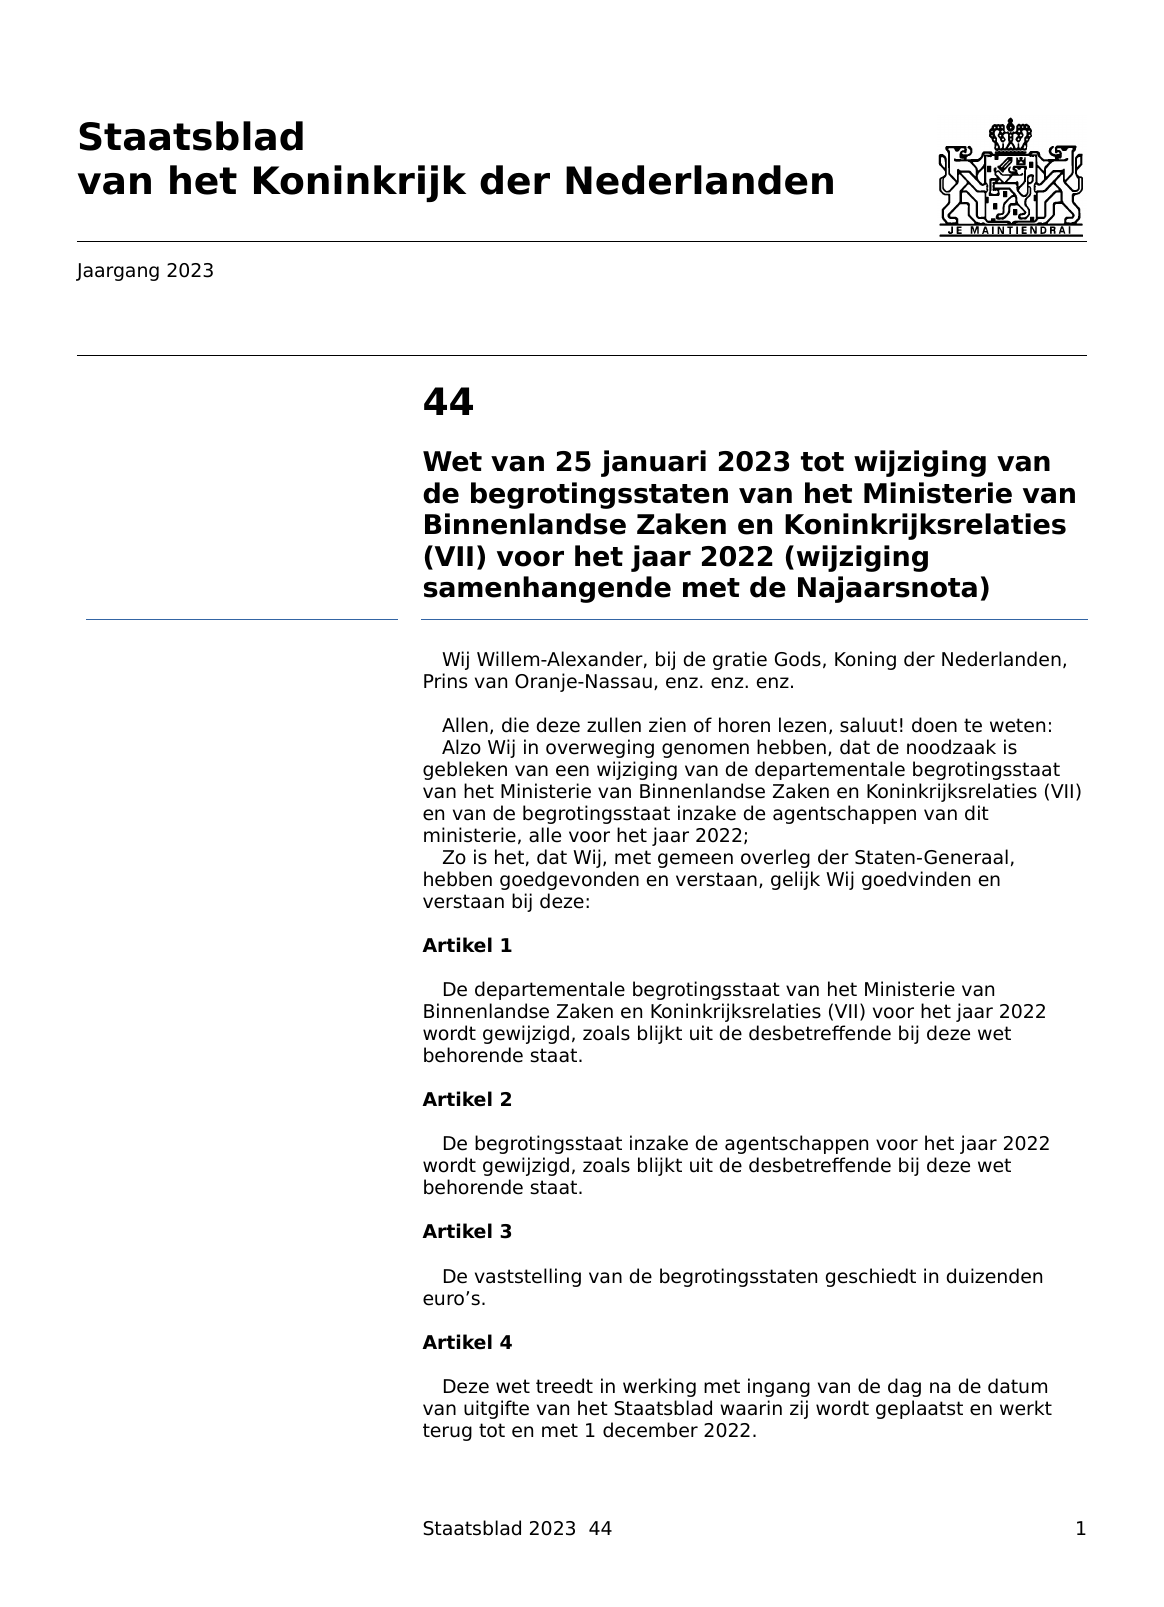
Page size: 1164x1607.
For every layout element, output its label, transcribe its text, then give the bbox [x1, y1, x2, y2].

text De vaststelling van de begrotingsstaten geschiedt in duizenden euro’s. [422, 1266, 1087, 1309]
text De departementale begrotingsstaat van het Ministerie van Binnenlandse Zaken en Koninkrijksrelaties (VII) voor het jaar 2022 wordt gewijzigd, zoals blijkt uit de desbetreffende bij deze wet behorende staat. [422, 979, 1087, 1067]
subtitle Artikel 1 [422, 935, 1087, 957]
subtitle Artikel 4 [422, 1332, 1087, 1354]
table_cell Jaargang 2023 [77, 242, 1087, 355]
table_header Staatsblad van het Koninkrijk der Nederlanden [77, 100, 886, 241]
text Alzo Wij in overweging genomen hebben, dat de noodzaak is gebleken van een wijziging van de departementale begrotingsstaat van het Ministerie van Binnenlandse Zaken en Koninkrijksrelaties (VII) en van de begrotingsstaat inzake de agentschappen van dit ministerie, alle voor het jaar 2022; [422, 737, 1087, 847]
table_header [886, 100, 1087, 241]
text De begrotingsstaat inzake de agentschappen voor het jaar 2022 wordt gewijzigd, zoals blijkt uit de desbetreffende bij deze wet behorende staat. [422, 1133, 1087, 1199]
text Allen, die deze zullen zien of horen lezen, saluut! doen te weten: [422, 715, 1087, 737]
text Wij Willem-Alexander, bij de gratie Gods, Koning der Nederlanden, Prins van Oranje-Nassau, enz. enz. enz. [422, 649, 1087, 693]
text Zo is het, dat Wij, met gemeen overleg der Staten-Generaal, hebben goedgevonden en verstaan, gelijk Wij goedvinden en verstaan bij deze: [422, 847, 1087, 913]
subtitle Artikel 2 [422, 1089, 1087, 1111]
picture [936, 115, 1087, 240]
subtitle 44 [422, 381, 1087, 424]
text Deze wet treedt in werking met ingang van de dag na de datum van uitgifte van het Staatsblad waarin zij wordt geplaatst en werkt terug tot en met 1 december 2022. [422, 1376, 1087, 1442]
subtitle Artikel 3 [422, 1221, 1087, 1243]
text Wet van 25 januari 2023 tot wijziging van de begrotingsstaten van het Ministerie van Binnenlandse Zaken en Koninkrijksrelaties (VII) voor het jaar 2022 (wijziging samenhangende met de Najaarsnota) [422, 447, 1087, 604]
